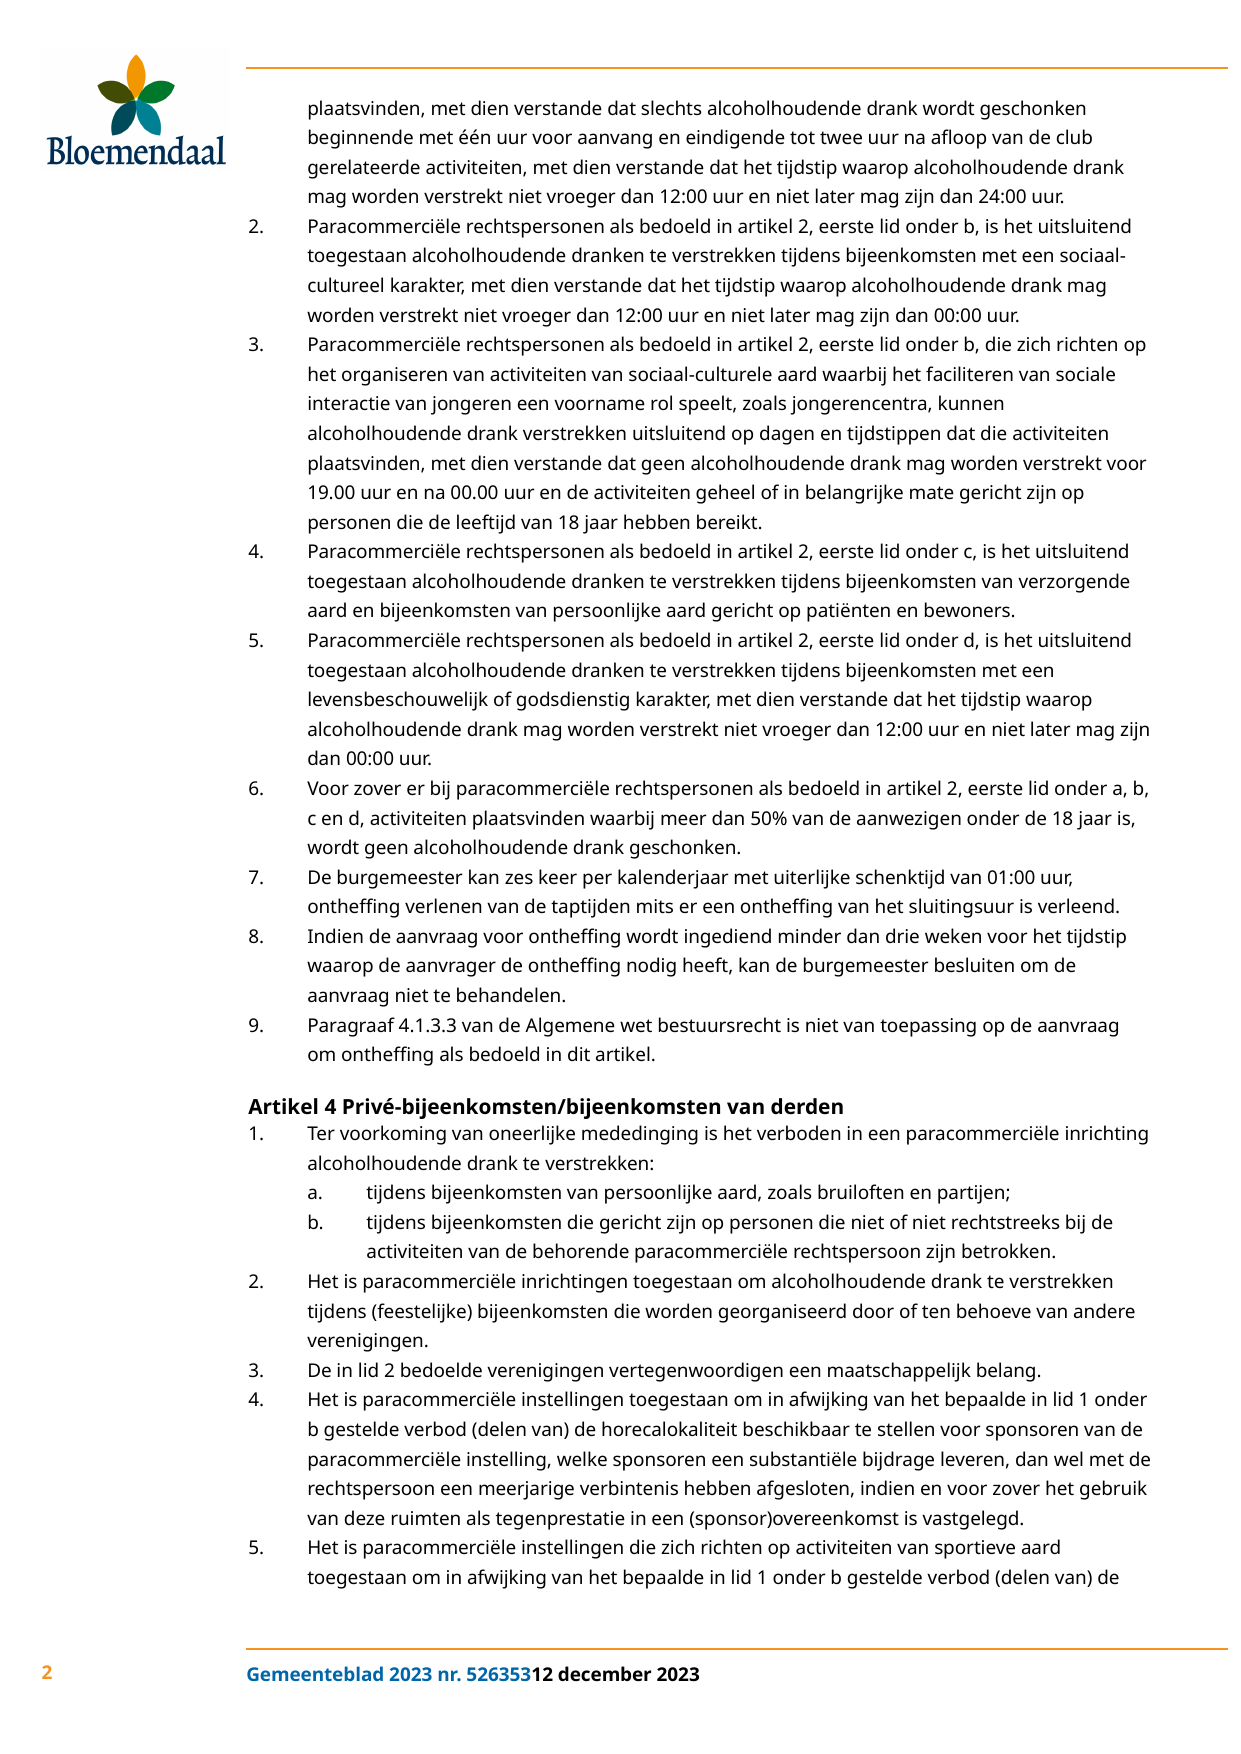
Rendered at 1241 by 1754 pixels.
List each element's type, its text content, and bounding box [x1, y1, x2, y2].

list Het is paracommerciële instellingen toegestaan om in afwijking van het bepaalde in lid 1 onder b gestelde verbod (delen van) de horecalokaliteit beschikbaar te stellen voor sponsoren van de paracommerciële instelling, welke sponsoren een substantiële bijdrage leveren, dan wel met de rechtspersoon een meerjarige verbintenis hebben afgesloten, indien en voor zover het gebruik van deze ruimten als tegenprestatie in een (sponsor)overeenkomst is vastgelegd. [248, 1387, 1152, 1531]
list Voor zover er bij paracommerciële rechtspersonen als bedoeld in artikel 2, eerste lid onder a, b, c en d, activiteiten plaatsvinden waarbij meer dan 50% van de aanwezigen onder de 18 jaar is, wordt geen alcoholhoudende drank geschonken. [248, 775, 1152, 860]
list Paracommerciële rechtspersonen als bedoeld in artikel 2, eerste lid onder d, is het uitsluitend toegestaan alcoholhoudende dranken te verstrekken tijdens bijeenkomsten met een levensbeschouwelijk of godsdienstig karakter, met dien verstande dat het tijdstip waarop alcoholhoudende drank mag worden verstrekt niet vroeger dan 12:00 uur en niet later mag zijn dan 00:00 uur. [248, 627, 1152, 771]
list Paragraaf 4.1.3.3 van de Algemene wet bestuursrecht is niet van toepassing op de aanvraag om ontheffing als bedoeld in dit artikel. [248, 1012, 1152, 1067]
list Het is paracommerciële inrichtingen toegestaan om alcoholhoudende drank te verstrekken tijdens (feestelijke) bijeenkomsten die worden georganiseerd door of ten behoeve van andere verenigingen. [248, 1268, 1152, 1353]
list Ter voorkoming van oneerlijke mededinging is het verboden in een paracommerciële inrichting alcoholhoudende drank te verstrekken: [248, 1120, 1152, 1176]
picture [41, 47, 231, 172]
list Paracommerciële rechtspersonen als bedoeld in artikel 2, eerste lid onder b, die zich richten op het organiseren van activiteiten van sociaal-culturele aard waarbij het faciliteren van sociale interactie van jongeren een voorname rol speelt, zoals jongerencentra, kunnen alcoholhoudende drank verstrekken uitsluitend op dagen en tijdstippen dat die activiteiten plaatsvinden, met dien verstande dat geen alcoholhoudende drank mag worden verstrekt voor 19.00 uur en na 00.00 uur en de activiteiten geheel of in belangrijke mate gericht zijn op personen die de leeftijd van 18 jaar hebben bereikt. [248, 331, 1152, 535]
list De in lid 2 bedoelde verenigingen vertegenwoordigen een maatschappelijk belang. [248, 1357, 1152, 1383]
list De burgemeester kan zes keer per kalenderjaar met uiterlijke schenktijd van 01:00 uur, ontheffing verlenen van de taptijden mits er een ontheffing van het sluitingsuur is verleend. [248, 864, 1152, 919]
list tijdens bijeenkomsten van persoonlijke aard, zoals bruiloften en partijen; [307, 1179, 1152, 1205]
list plaatsvinden, met dien verstande dat slechts alcoholhoudende drank wordt geschonken beginnende met één uur voor aanvang en eindigende tot twee uur na afloop van de club gerelateerde activiteiten, met dien verstande dat het tijdstip waarop alcoholhoudende drank mag worden verstrekt niet vroeger dan 12:00 uur en niet later mag zijn dan 24:00 uur. [248, 95, 1152, 209]
text Artikel 4 Privé-bijeenkomsten/bijeenkomsten van derden [248, 1092, 1152, 1120]
list Het is paracommerciële instellingen die zich richten op activiteiten van sportieve aard toegestaan om in afwijking van het bepaalde in lid 1 onder b gestelde verbod (delen van) de [248, 1534, 1152, 1590]
list Paracommerciële rechtspersonen als bedoeld in artikel 2, eerste lid onder b, is het uitsluitend toegestaan alcoholhoudende dranken te verstrekken tijdens bijeenkomsten met een sociaal-cultureel karakter, met dien verstande dat het tijdstip waarop alcoholhoudende drank mag worden verstrekt niet vroeger dan 12:00 uur en niet later mag zijn dan 00:00 uur. [248, 213, 1152, 328]
list Paracommerciële rechtspersonen als bedoeld in artikel 2, eerste lid onder c, is het uitsluitend toegestaan alcoholhoudende dranken te verstrekken tijdens bijeenkomsten van verzorgende aard en bijeenkomsten van persoonlijke aard gericht op patiënten en bewoners. [248, 538, 1152, 623]
list Indien de aanvraag voor ontheffing wordt ingediend minder dan drie weken voor het tijdstip waarop de aanvrager de ontheffing nodig heeft, kan de burgemeester besluiten om de aanvraag niet te behandelen. [248, 923, 1152, 1008]
list tijdens bijeenkomsten die gericht zijn op personen die niet of niet rechtstreeks bij de activiteiten van de behorende paracommerciële rechtspersoon zijn betrokken. [307, 1209, 1152, 1264]
